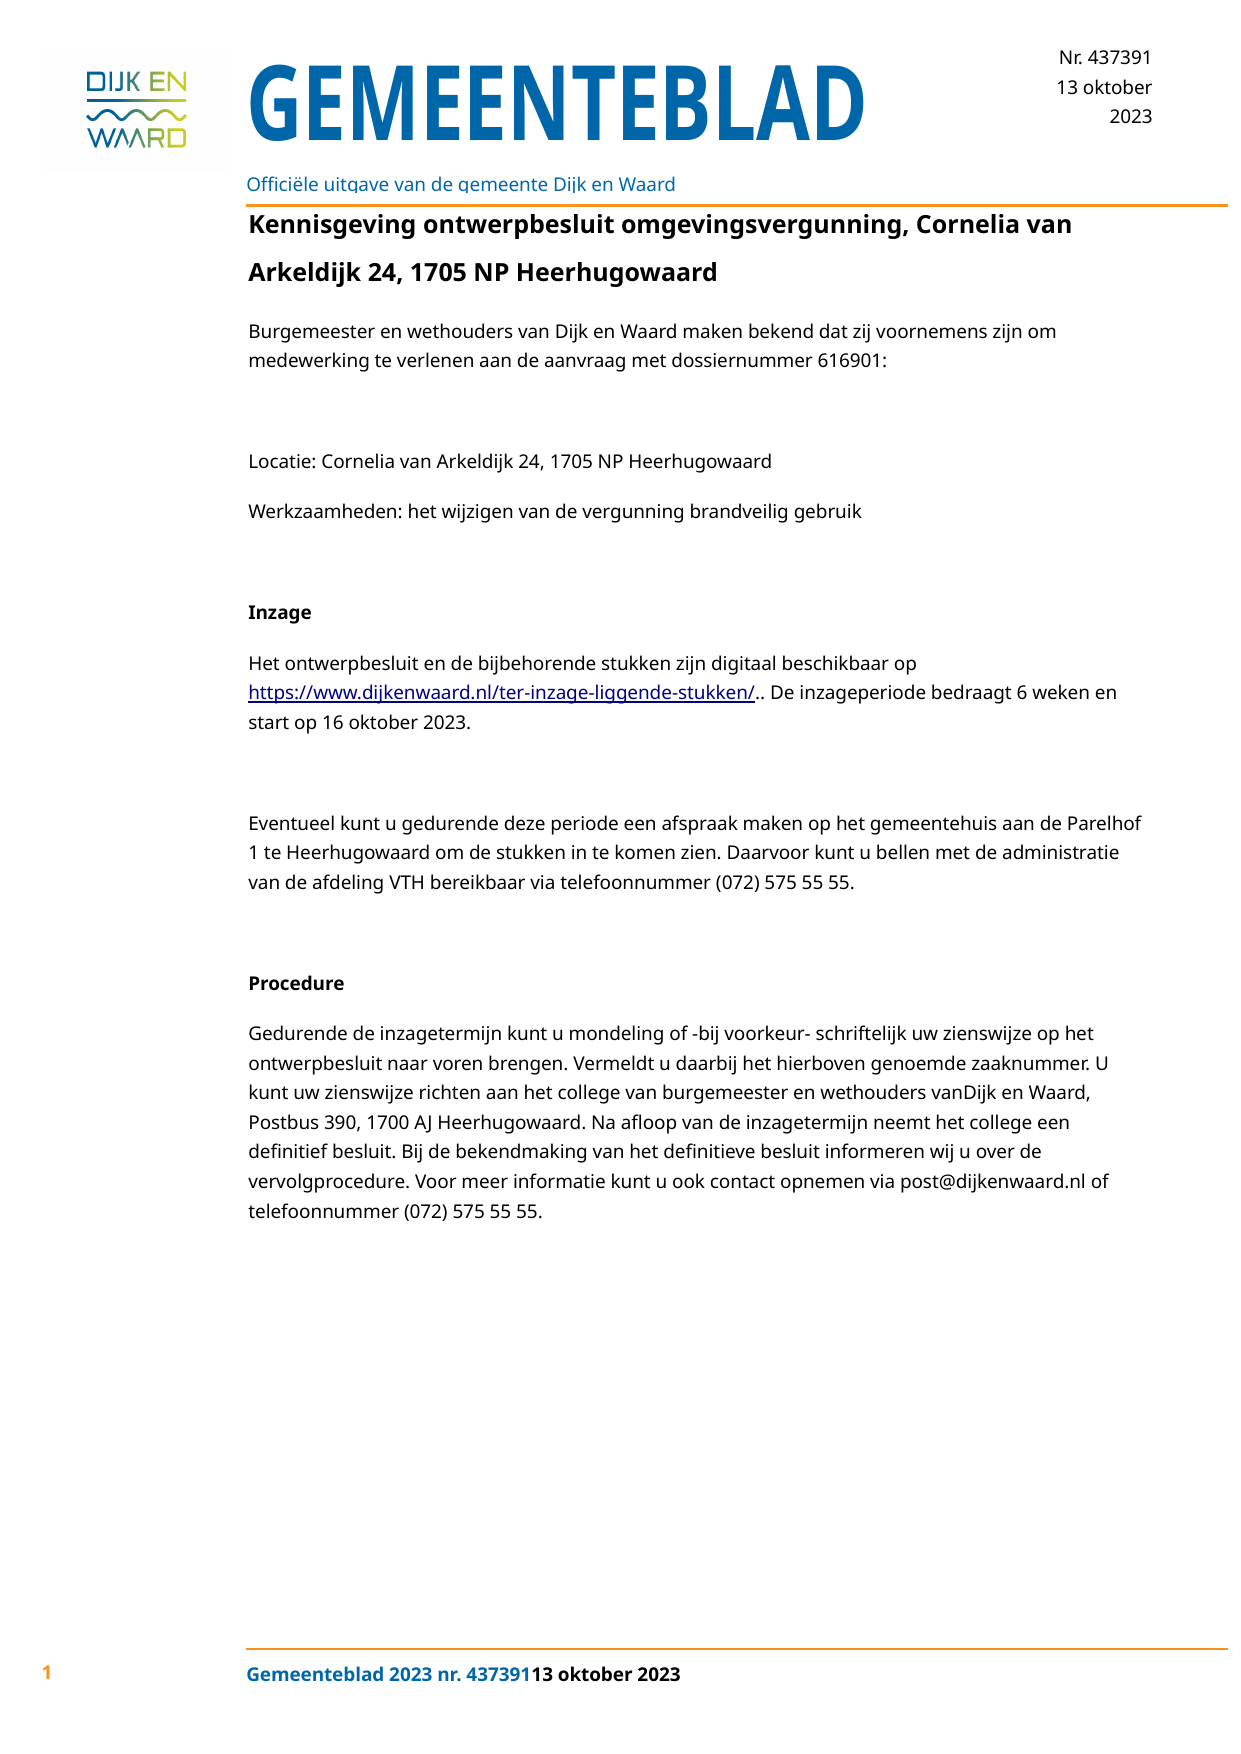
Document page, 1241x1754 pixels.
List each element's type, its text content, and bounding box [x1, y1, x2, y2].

text Procedure [248, 970, 1152, 996]
text Burgemeester en wethouders van Dijk en Waard maken bekend dat zij voornemens zijn om medewerking te verlenen aan de aanvraag met dossiernummer 616901: [248, 318, 1152, 373]
text Gedurende de inzagetermijn kunt u mondeling of -bij voorkeur- schriftelijk uw zienswijze op het ontwerpbesluit naar voren brengen. Vermeldt u daarbij het hierboven genoemde zaaknummer. U kunt uw zienswijze richten aan het college van burgemeester en wethouders vanDijk en Waard, Postbus 390, 1700 AJ Heerhugowaard. Na afloop van de inzagetermijn neemt het college een definitief besluit. Bij de bekendmaking van het definitieve besluit informeren wij u over de vervolgprocedure. Voor meer informatie kunt u ook contact opnemen via post@dijkenwaard.nl of telefoonnummer (072) 575 55 55. [248, 1020, 1152, 1224]
text Werkzaamheden: het wijzigen van de vergunning brandveilig gebruik [248, 499, 1152, 524]
picture [41, 47, 231, 172]
text Locatie: Cornelia van Arkeldijk 24, 1705 NP Heerhugowaard [248, 448, 1152, 474]
text Eventueel kunt u gedurende deze periode een afspraak maken op het gemeentehuis aan de Parelhof 1 te Heerhugowaard om de stukken in te komen zien. Daarvoor kunt u bellen met de administratie van de afdeling VTH bereikbaar via telefoonnummer (072) 575 55 55. [248, 810, 1152, 895]
text Kennisgeving ontwerpbesluit omgevingsvergunning, Cornelia van Arkeldijk 24, 1705 NP Heerhugowaard [248, 207, 1152, 288]
text Het ontwerpbesluit en de bijbehorende stukken zijn digitaal beschikbaar op https://www.dijkenwaard.nl/ter-inzage-liggende-stukken/.. De inzageperiode bedraagt 6 weken en start op 16 oktober 2023. [248, 650, 1152, 735]
text Inzage [248, 599, 1152, 625]
